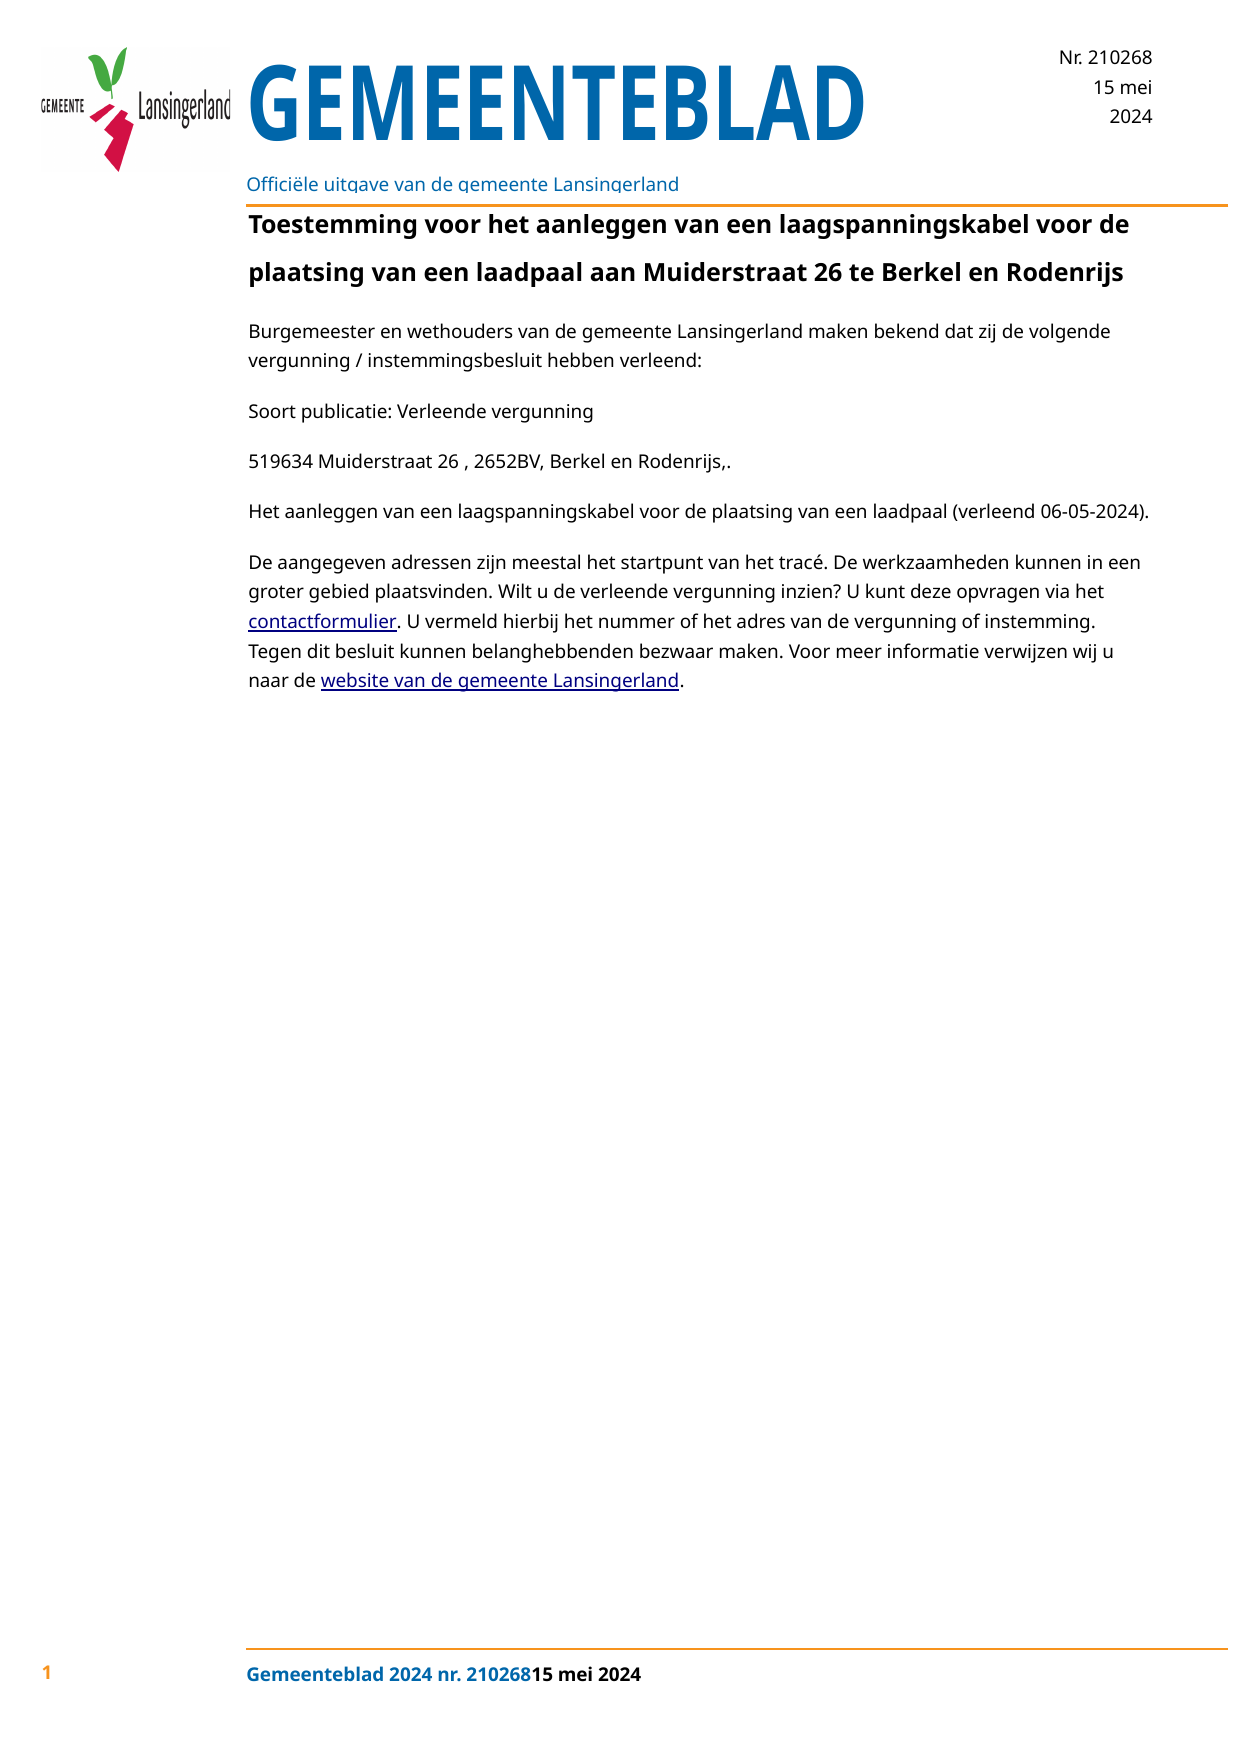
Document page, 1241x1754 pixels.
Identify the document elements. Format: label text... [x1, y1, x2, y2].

picture [41, 47, 231, 172]
text 519634 Muiderstraat 26 , 2652BV, Berkel en Rodenrijs,. [248, 448, 1152, 474]
text Het aanleggen van een laagspanningskabel voor de plaatsing van een laadpaal (verleend 06-05-2024). [248, 499, 1152, 524]
text Soort publicatie: Verleende vergunning [248, 398, 1152, 424]
text Burgemeester en wethouders van de gemeente Lansingerland maken bekend dat zij de volgende vergunning / instemmingsbesluit hebben verleend: [248, 318, 1152, 373]
text De aangegeven adressen zijn meestal het startpunt van het tracé. De werkzaamheden kunnen in een groter gebied plaatsvinden. Wilt u de verleende vergunning inzien? U kunt deze opvragen via het contactformulier. U vermeld hierbij het nummer of het adres van de vergunning of instemming. Tegen dit besluit kunnen belanghebbenden bezwaar maken. Voor meer informatie verwijzen wij u naar de website van de gemeente Lansingerland. [248, 549, 1152, 693]
text Toestemming voor het aanleggen van een laagspanningskabel voor de plaatsing van een laadpaal aan Muiderstraat 26 te Berkel en Rodenrijs [248, 207, 1152, 288]
